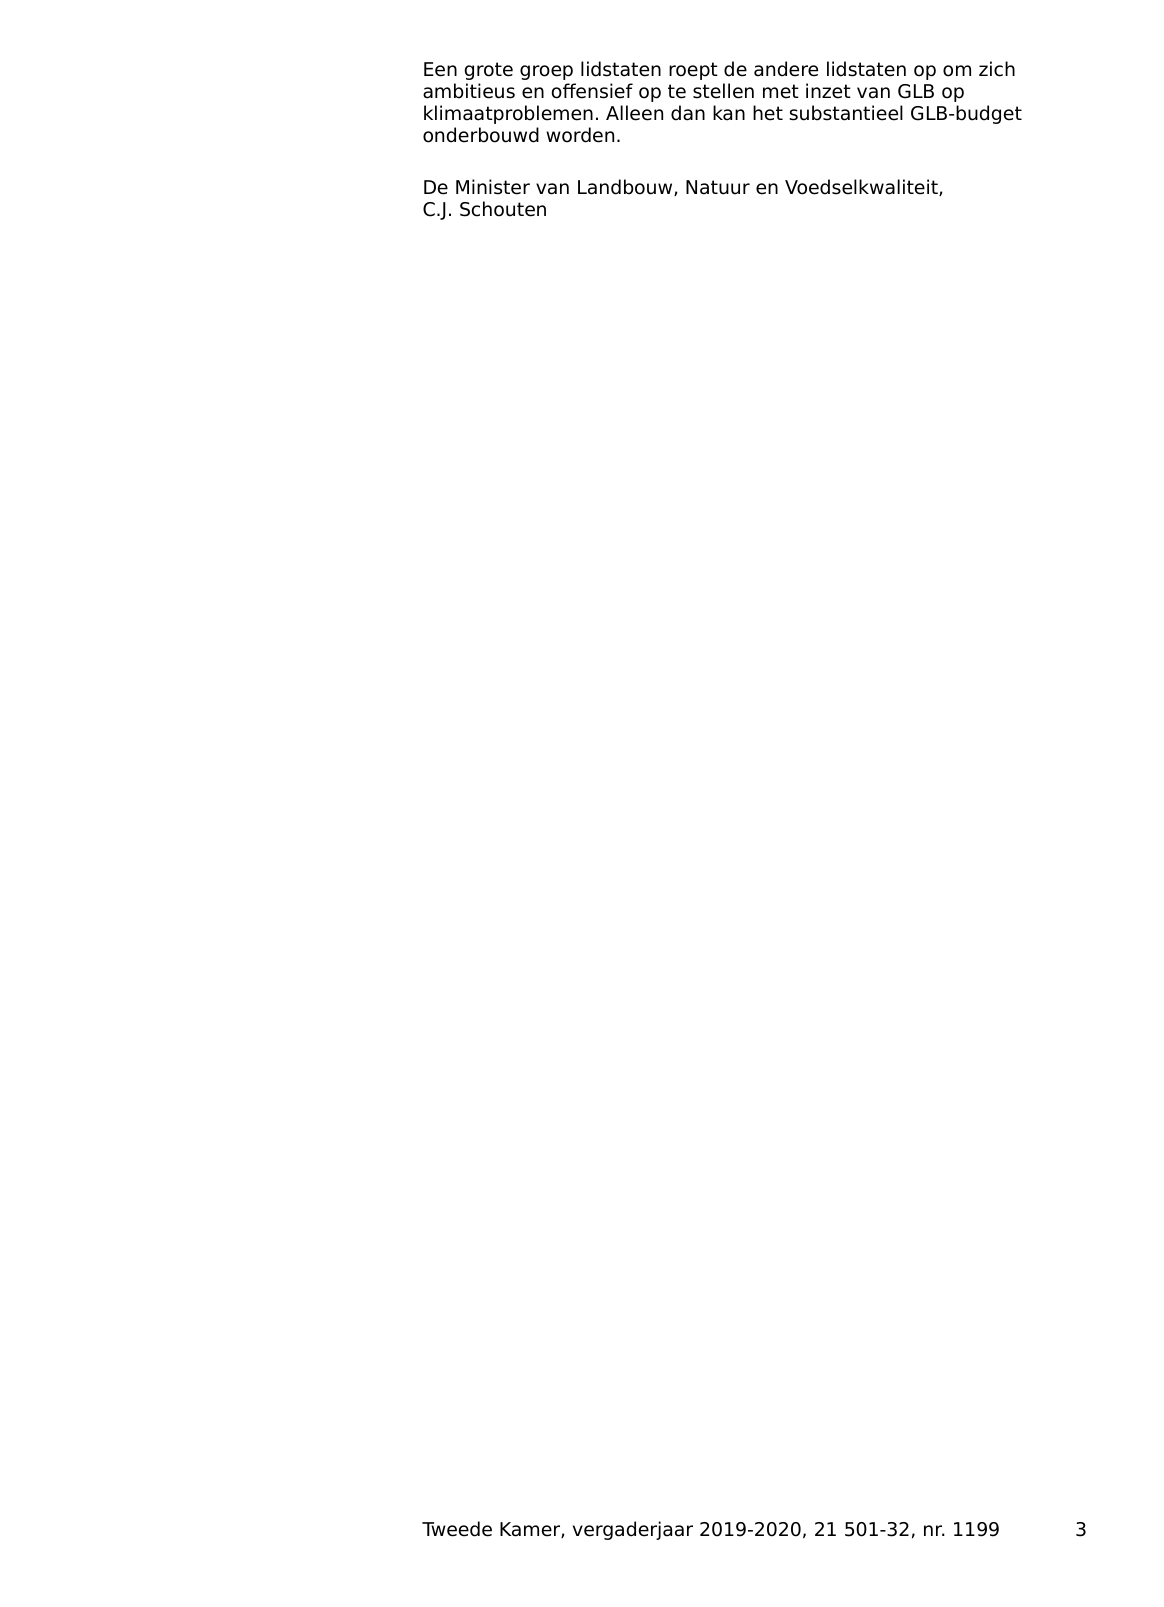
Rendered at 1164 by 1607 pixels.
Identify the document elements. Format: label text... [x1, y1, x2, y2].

text Een grote groep lidstaten roept de andere lidstaten op om zich ambitieus en offensief op te stellen met inzet van GLB op klimaatproblemen. Alleen dan kan het substantieel GLB-budget onderbouwd worden. [422, 59, 1087, 147]
text De Minister van Landbouw, Natuur en Voedselkwaliteit, C.J. Schouten [422, 177, 1087, 221]
